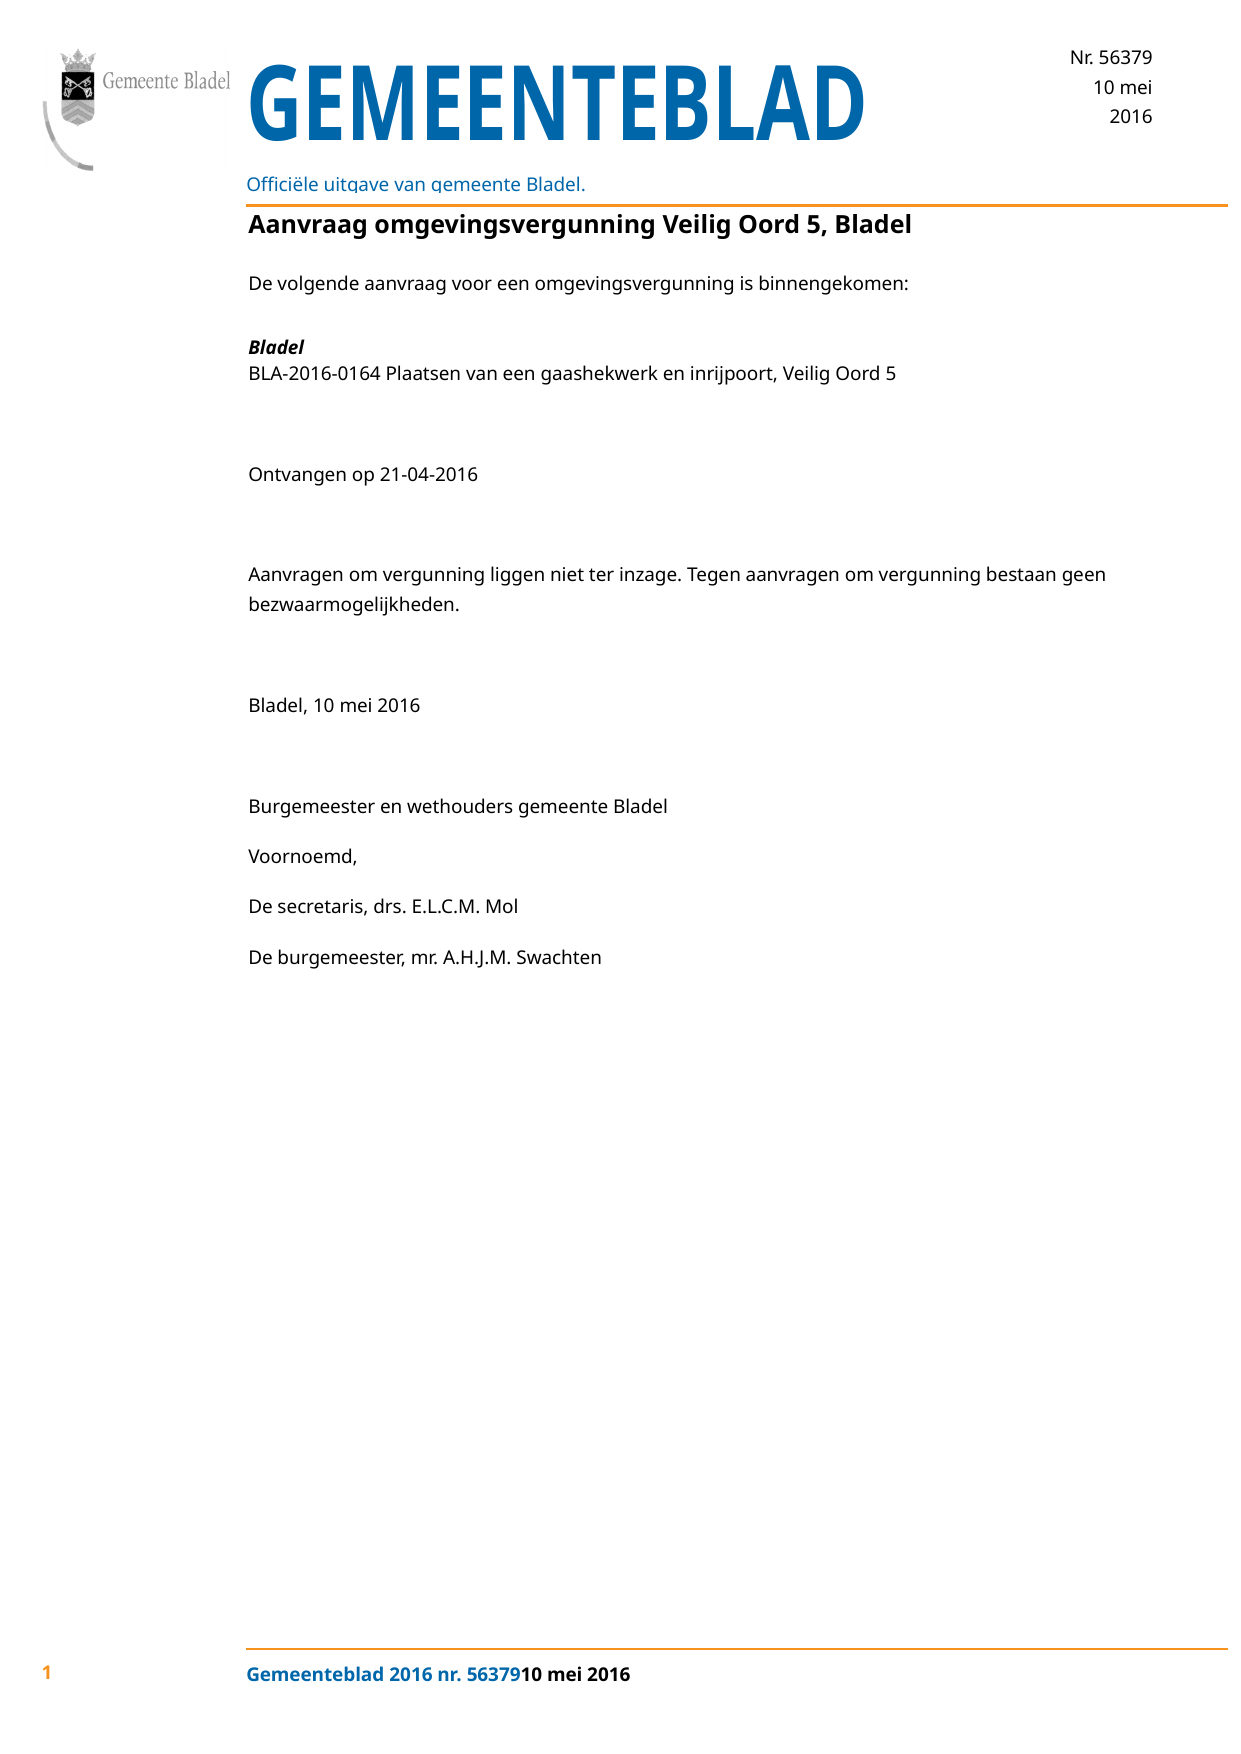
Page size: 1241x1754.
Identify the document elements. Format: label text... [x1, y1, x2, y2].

text De volgende aanvraag voor een omgevingsvergunning is binnengekomen: [248, 270, 1152, 296]
text De secretaris, drs. E.L.C.M. Mol [248, 894, 1152, 919]
text Bladel [248, 334, 1152, 360]
text Aanvragen om vergunning liggen niet ter inzage. Tegen aanvragen om vergunning bestaan geen bezwaarmogelijkheden. [248, 562, 1152, 617]
text De burgemeester, mr. A.H.J.M. Swachten [248, 944, 1152, 970]
picture [41, 47, 231, 172]
text Bladel, 10 mei 2016 [248, 692, 1152, 718]
text BLA-2016-0164 Plaatsen van een gaashekwerk en inrijpoort, Veilig Oord 5 [248, 360, 1152, 386]
text Voornoemd, [248, 843, 1152, 869]
text Burgemeester en wethouders gemeente Bladel [248, 793, 1152, 819]
text Ontvangen op 21-04-2016 [248, 461, 1152, 487]
text Aanvraag omgevingsvergunning Veilig Oord 5, Bladel [248, 207, 1152, 241]
